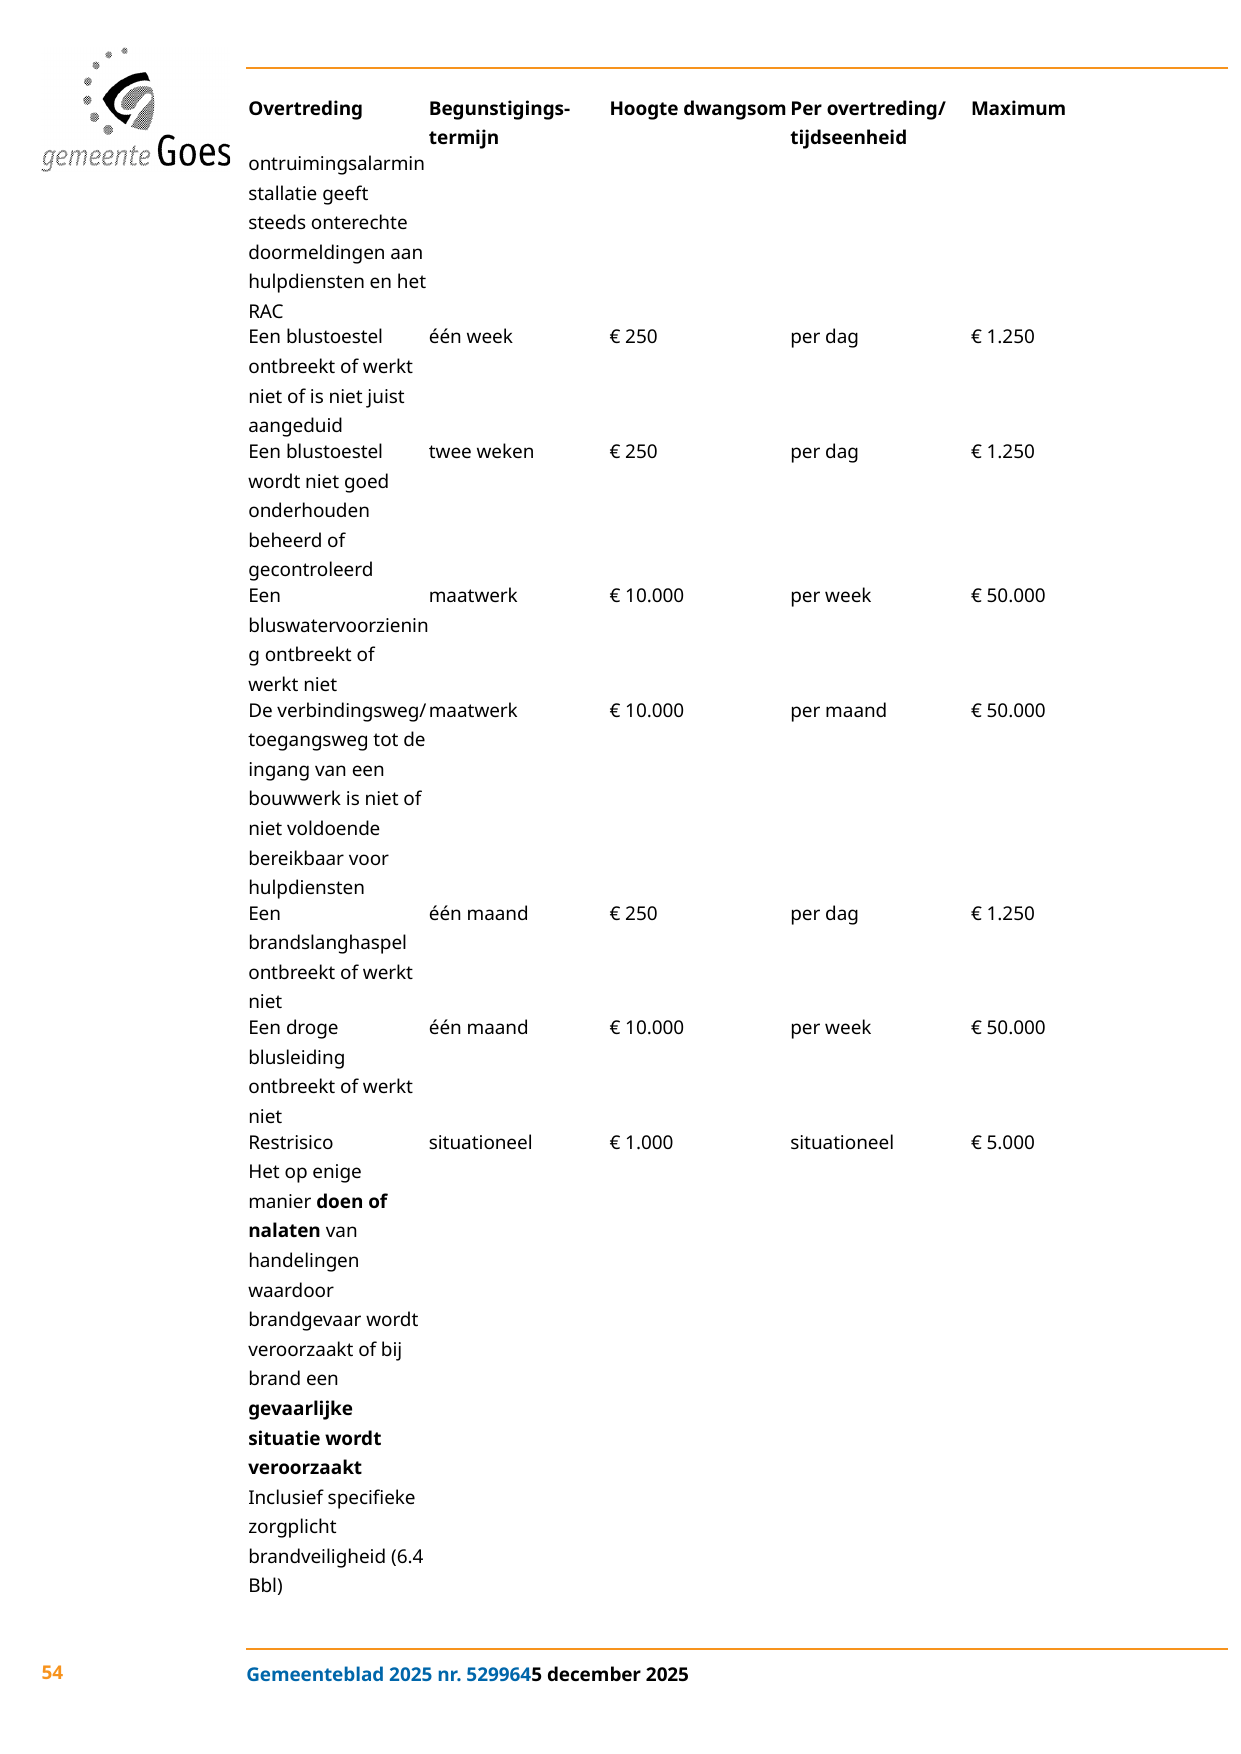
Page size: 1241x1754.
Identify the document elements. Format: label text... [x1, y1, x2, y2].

table_header Hoogte dwangsom [609, 95, 790, 150]
table_cell ontruimingsalarminstallatie geeft steeds onterechte doormeldingen aan hulpdiensten en het RAC [248, 150, 429, 324]
table_cell Een brandslanghaspel ontbreekt of werkt niet [248, 900, 429, 1014]
table_cell € 5.000 [971, 1129, 1152, 1598]
table_cell Een blustoestel ontbreekt of werkt niet of is niet juist aangeduid [248, 324, 429, 438]
table_cell € 1.250 [971, 900, 1152, 1014]
table_header Per overtreding/ tijdseenheid [790, 95, 971, 150]
table_cell één week [429, 324, 609, 438]
table_cell € 1.000 [609, 1129, 790, 1598]
table_cell één maand [429, 1015, 609, 1129]
table_cell [429, 150, 609, 324]
table_cell € 250 [609, 438, 790, 582]
table_cell € 250 [609, 324, 790, 438]
table_header Overtreding [248, 95, 429, 150]
table_cell per maand [790, 697, 971, 900]
table_cell € 1.250 [971, 438, 1152, 582]
table_cell [790, 150, 971, 324]
table_cell situationeel [429, 1129, 609, 1598]
table_cell Een bluswatervoorziening ontbreekt of werkt niet [248, 582, 429, 697]
table_cell € 10.000 [609, 1015, 790, 1129]
table_cell [609, 150, 790, 324]
table_header Maximum [971, 95, 1152, 150]
picture [41, 47, 231, 172]
table_cell één maand [429, 900, 609, 1014]
table_cell maatwerk [429, 697, 609, 900]
table_cell per dag [790, 900, 971, 1014]
table_cell € 10.000 [609, 697, 790, 900]
table_cell [971, 150, 1152, 324]
table_cell € 250 [609, 900, 790, 1014]
table_cell € 50.000 [971, 1015, 1152, 1129]
table_cell per week [790, 582, 971, 697]
table_cell Een blustoestel wordt niet goed onderhouden beheerd of gecontroleerd [248, 438, 429, 582]
table_cell Restrisico Het op enige manier doen of nalaten van handelingen waardoor brandgevaar wordt veroorzaakt of bij brand een gevaarlijke situatie wordt veroorzaakt Inclusief specifieke zorgplicht brandveiligheid (6.4 Bbl) [248, 1129, 429, 1598]
table_cell per week [790, 1015, 971, 1129]
table_cell € 1.250 [971, 324, 1152, 438]
table_cell twee weken [429, 438, 609, 582]
table_cell Een droge blusleiding ontbreekt of werkt niet [248, 1015, 429, 1129]
table_cell maatwerk [429, 582, 609, 697]
table_cell € 10.000 [609, 582, 790, 697]
table_header Begunstigings-termijn [429, 95, 609, 150]
table_cell € 50.000 [971, 697, 1152, 900]
table_cell € 50.000 [971, 582, 1152, 697]
table_cell per dag [790, 324, 971, 438]
table_cell De verbindingsweg/ toegangsweg tot de ingang van een bouwwerk is niet of niet voldoende bereikbaar voor hulpdiensten [248, 697, 429, 900]
table_cell per dag [790, 438, 971, 582]
table_cell situationeel [790, 1129, 971, 1598]
